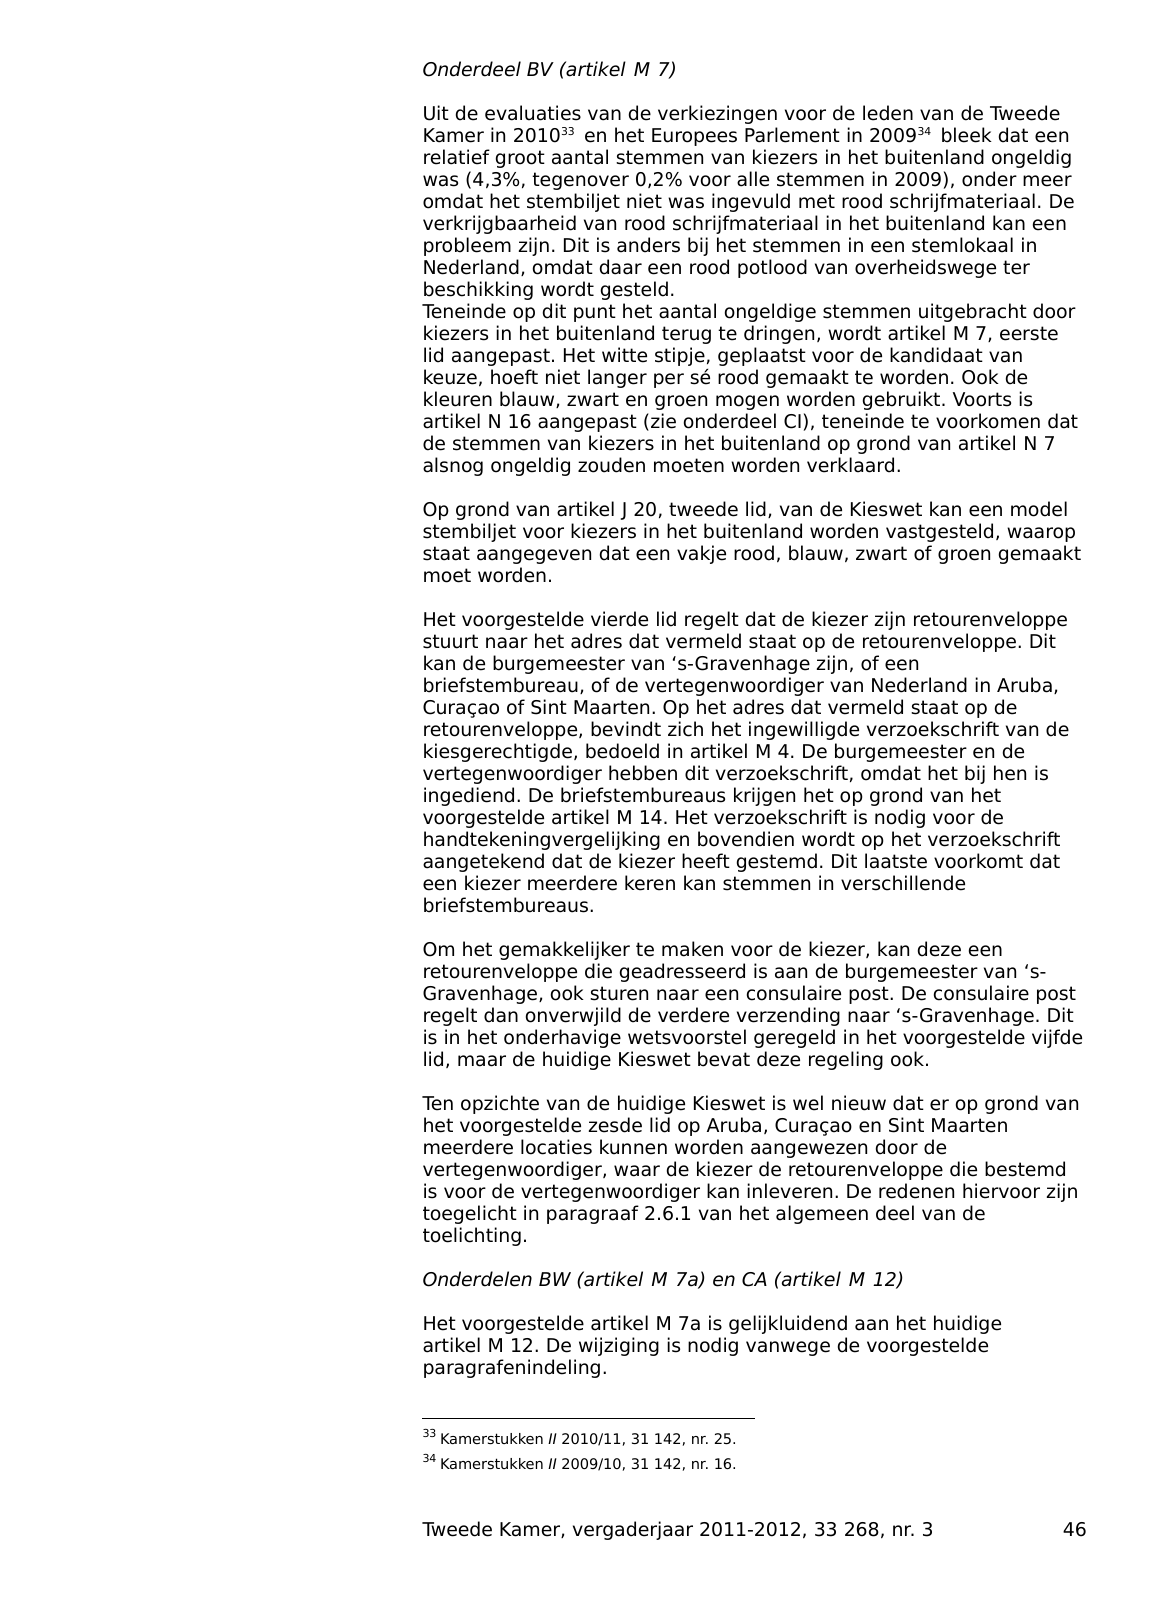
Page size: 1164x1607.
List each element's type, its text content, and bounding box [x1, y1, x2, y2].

subtitle Onderdelen BW (artikel M 7a) en CA (artikel M 12) [422, 1269, 1087, 1291]
text Om het gemakkelijker te maken voor de kiezer, kan deze een retourenveloppe die geadresseerd is aan de burgemeester van ‘s-Gravenhage, ook sturen naar een consulaire post. De consulaire post regelt dan onverwjild de verdere verzending naar ‘s-Gravenhage. Dit is in het onderhavige wetsvoorstel geregeld in het voorgestelde vijfde lid, maar de huidige Kieswet bevat deze regeling ook. [422, 939, 1087, 1071]
text Het voorgestelde vierde lid regelt dat de kiezer zijn retourenveloppe stuurt naar het adres dat vermeld staat op de retourenveloppe. Dit kan de burgemeester van ‘s-Gravenhage zijn, of een briefstembureau, of de vertegenwoordiger van Nederland in Aruba, Curaçao of Sint Maarten. Op het adres dat vermeld staat op de retourenveloppe, bevindt zich het ingewilligde verzoekschrift van de kiesgerechtigde, bedoeld in artikel M 4. De burgemeester en de vertegenwoordiger hebben dit verzoekschrift, omdat het bij hen is ingediend. De briefstembureaus krijgen het op grond van het voorgestelde artikel M 14. Het verzoekschrift is nodig voor de handtekeningvergelijking en bovendien wordt op het verzoekschrift aangetekend dat de kiezer heeft gestemd. Dit laatste voorkomt dat een kiezer meerdere keren kan stemmen in verschillende briefstembureaus. [422, 609, 1087, 917]
text Kamerstukken II 2010/11, 31 142, nr. 25. [422, 1427, 1087, 1449]
text Op grond van artikel J 20, tweede lid, van de Kieswet kan een model stembiljet voor kiezers in het buitenland worden vastgesteld, waarop staat aangegeven dat een vakje rood, blauw, zwart of groen gemaakt moet worden. [422, 499, 1087, 587]
text Ten opzichte van de huidige Kieswet is wel nieuw dat er op grond van het voorgestelde zesde lid op Aruba, Curaçao en Sint Maarten meerdere locaties kunnen worden aangewezen door de vertegenwoordiger, waar de kiezer de retourenveloppe die bestemd is voor de vertegenwoordiger kan inleveren. De redenen hiervoor zijn toegelicht in paragraaf 2.6.1 van het algemeen deel van de toelichting. [422, 1093, 1087, 1247]
text Teneinde op dit punt het aantal ongeldige stemmen uitgebracht door kiezers in het buitenland terug te dringen, wordt artikel M 7, eerste lid aangepast. Het witte stipje, geplaatst voor de kandidaat van keuze, hoeft niet langer per sé rood gemaakt te worden. Ook de kleuren blauw, zwart en groen mogen worden gebruikt. Voorts is artikel N 16 aangepast (zie onderdeel CI), teneinde te voorkomen dat de stemmen van kiezers in het buitenland op grond van artikel N 7 alsnog ongeldig zouden moeten worden verklaard. [422, 301, 1087, 477]
text Kamerstukken II 2009/10, 31 142, nr. 16. [422, 1452, 1087, 1474]
text Het voorgestelde artikel M 7a is gelijkluidend aan het huidige artikel M 12. De wijziging is nodig vanwege de voorgestelde paragrafenindeling. [422, 1313, 1087, 1379]
subtitle Onderdeel BV (artikel M 7) [422, 59, 1087, 81]
text Uit de evaluaties van de verkiezingen voor de leden van de Tweede Kamer in 2010 en het Europees Parlement in 2009 bleek dat een relatief groot aantal stemmen van kiezers in het buitenland ongeldig was (4,3%, tegenover 0,2% voor alle stemmen in 2009), onder meer omdat het stembiljet niet was ingevuld met rood schrijfmateriaal. De verkrijgbaarheid van rood schrijfmateriaal in het buitenland kan een probleem zijn. Dit is anders bij het stemmen in een stemlokaal in Nederland, omdat daar een rood potlood van overheidswege ter beschikking wordt gesteld. [422, 103, 1087, 301]
